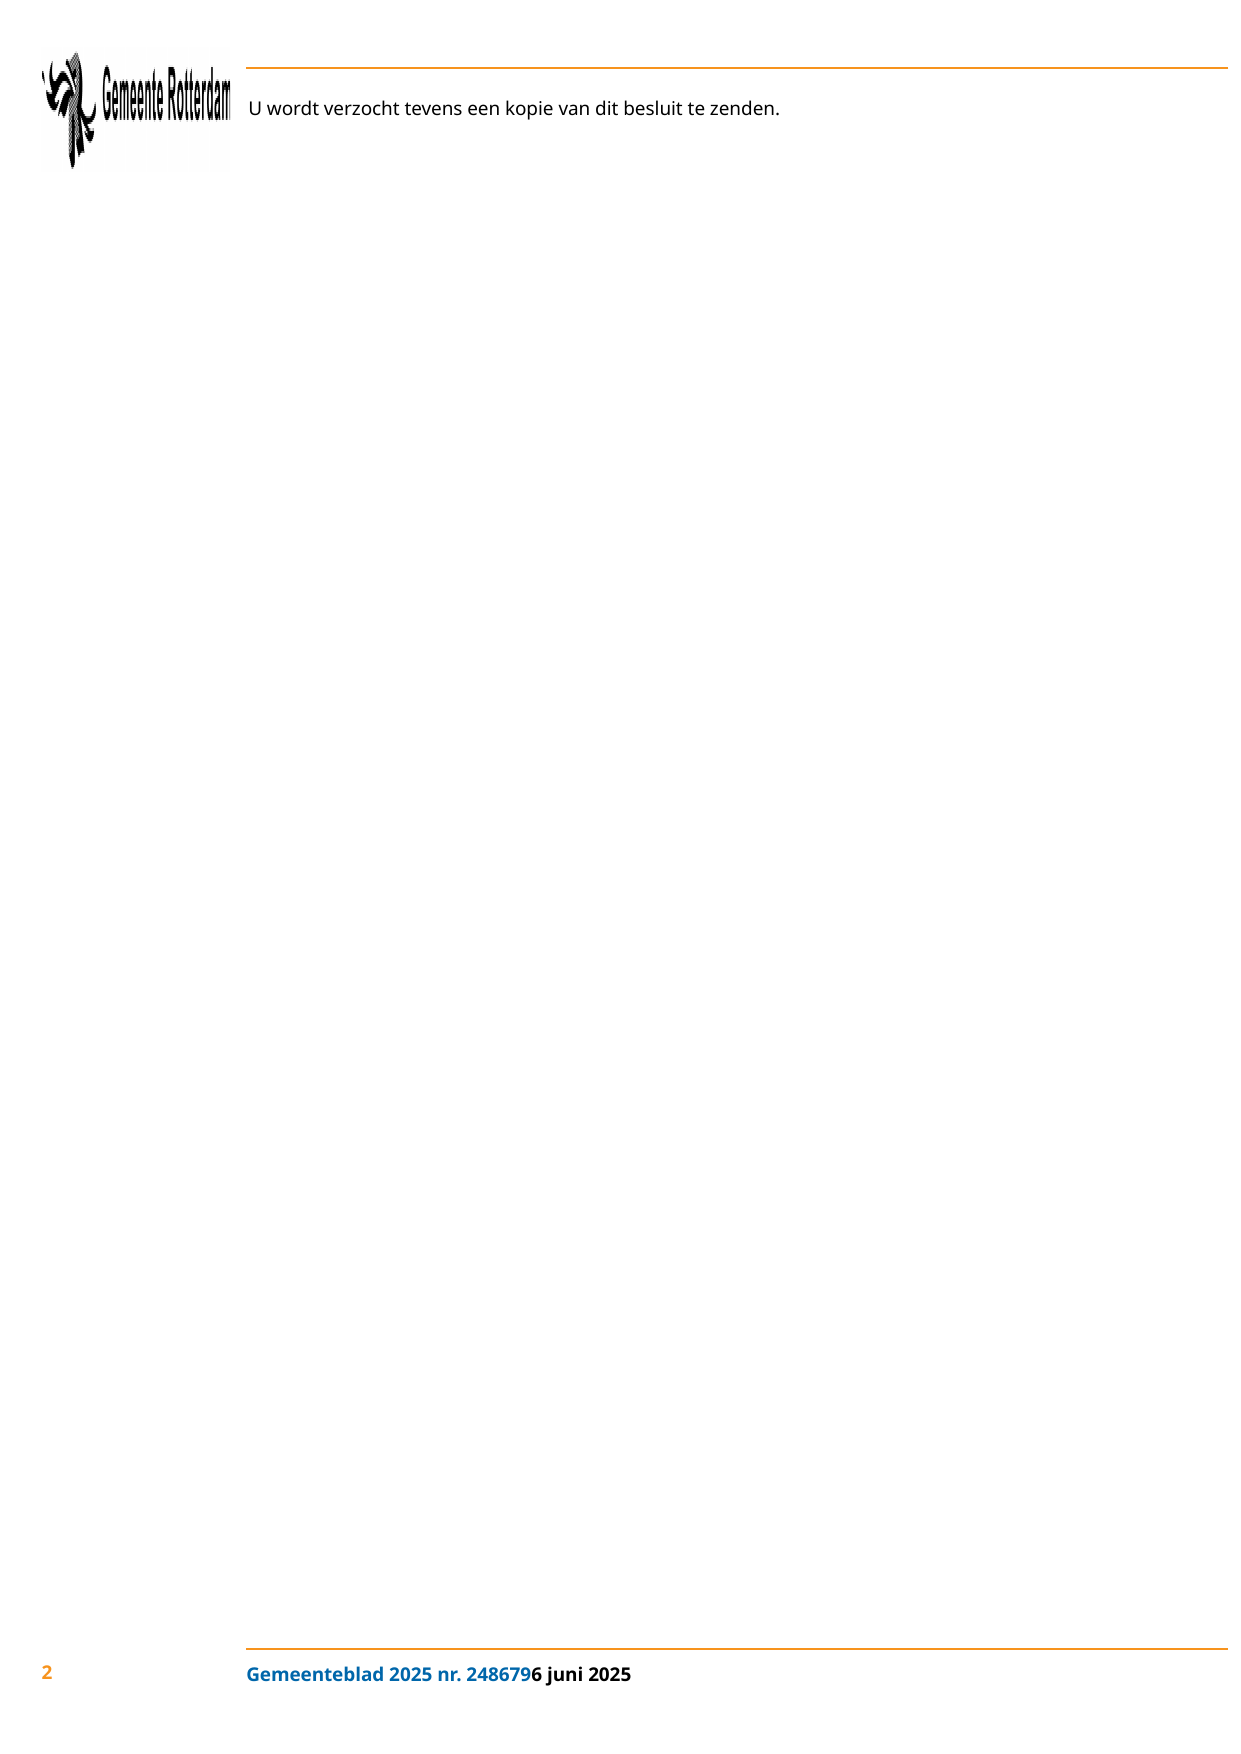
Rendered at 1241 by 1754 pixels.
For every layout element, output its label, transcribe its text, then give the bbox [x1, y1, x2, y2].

picture [41, 47, 231, 172]
text U wordt verzocht tevens een kopie van dit besluit te zenden. [248, 95, 1152, 121]
